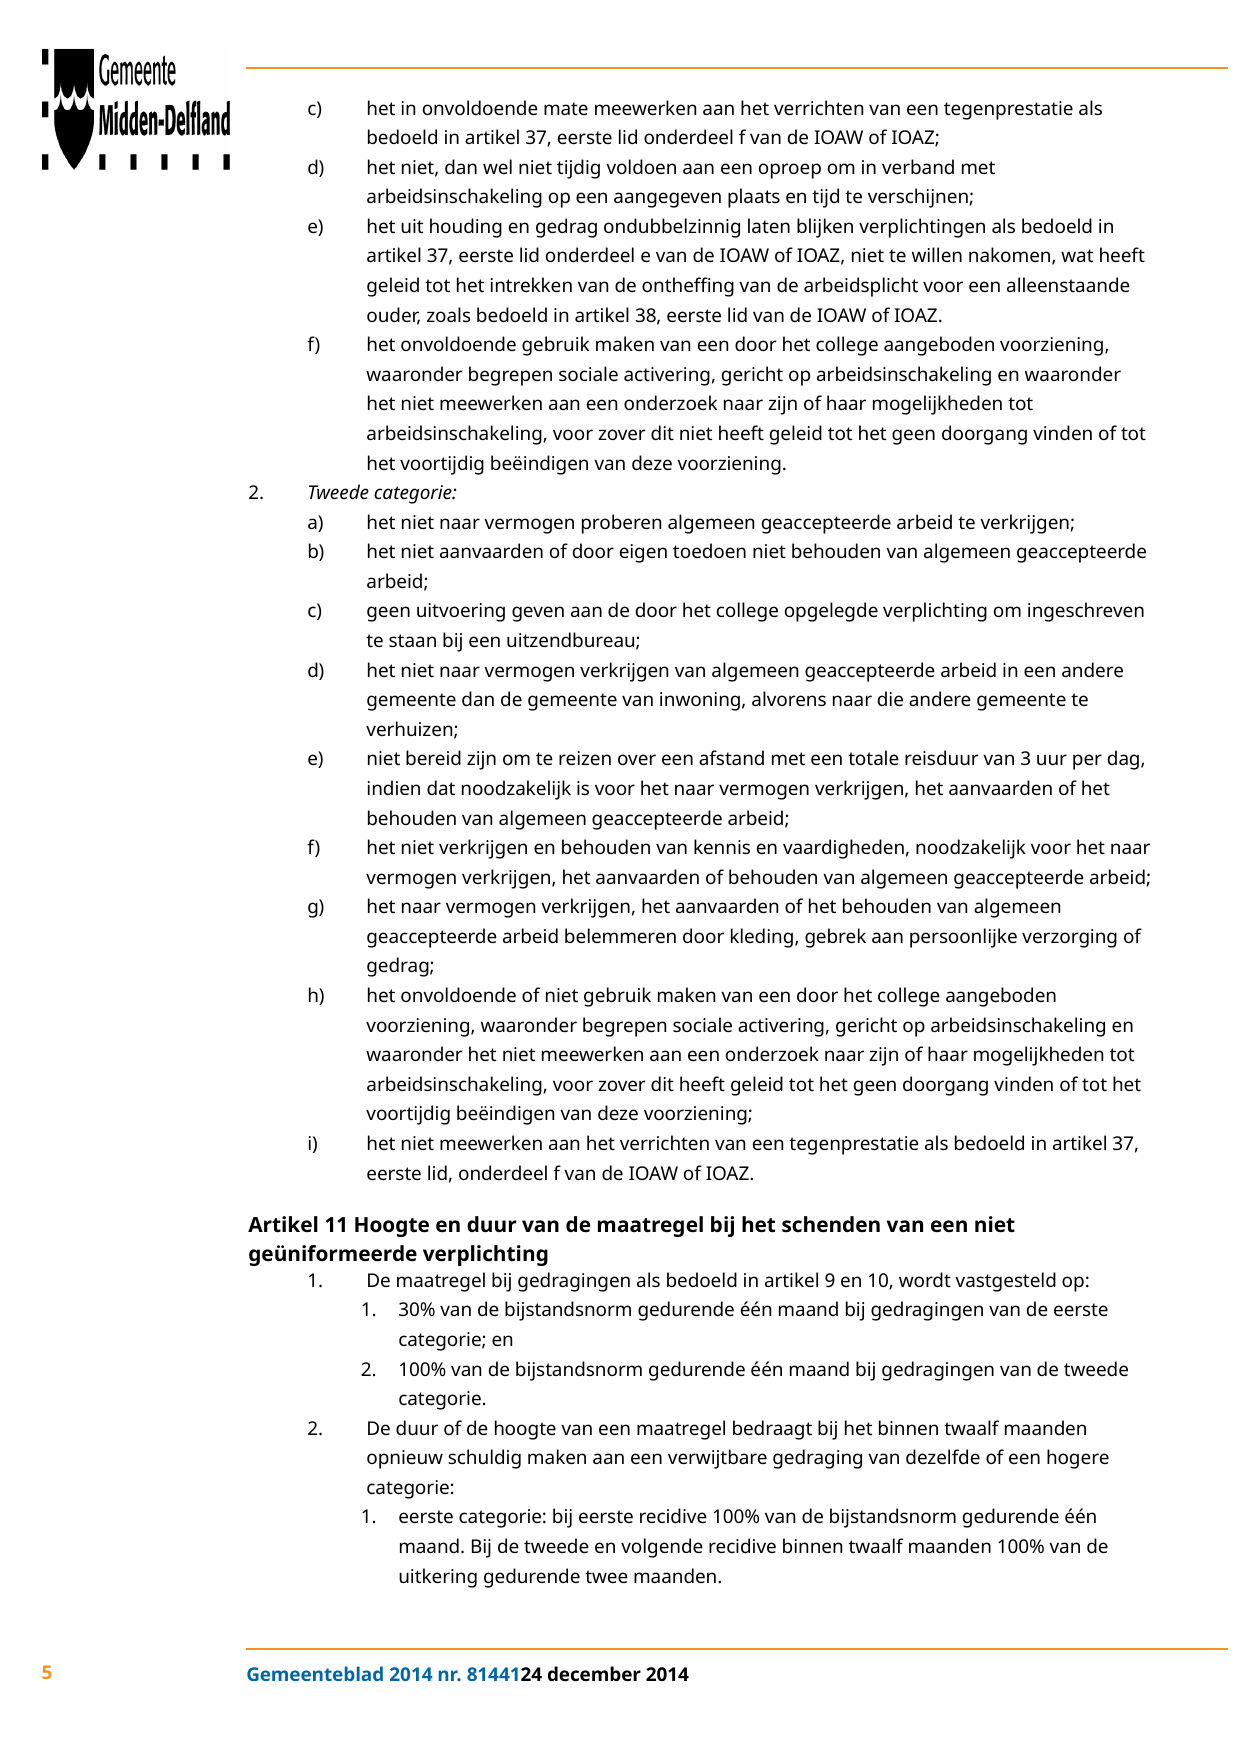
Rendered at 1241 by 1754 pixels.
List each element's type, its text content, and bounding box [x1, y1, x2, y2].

picture [41, 47, 231, 172]
list eerste categorie: bij eerste recidive 100% van de bijstandsnorm gedurende één maand. Bij de tweede en volgende recidive binnen twaalf maanden 100% van de uitkering gedurende twee maanden. [361, 1504, 1152, 1589]
list het niet aanvaarden of door eigen toedoen niet behouden van algemeen geaccepteerde arbeid; [307, 538, 1152, 594]
list niet bereid zijn om te reizen over een afstand met een totale reisduur van 3 uur per dag, indien dat noodzakelijk is voor het naar vermogen verkrijgen, het aanvaarden of het behouden van algemeen geaccepteerde arbeid; [307, 746, 1152, 831]
list het niet meewerken aan het verrichten van een tegenprestatie als bedoeld in artikel 37, eerste lid, onderdeel f van de IOAW of IOAZ. [307, 1130, 1152, 1186]
list Tweede categorie: [248, 479, 1152, 505]
list het niet verkrijgen en behouden van kennis en vaardigheden, noodzakelijk voor het naar vermogen verkrijgen, het aanvaarden of behouden van algemeen geaccepteerde arbeid; [307, 834, 1152, 890]
list het in onvoldoende mate meewerken aan het verrichten van een tegenprestatie als bedoeld in artikel 37, eerste lid onderdeel f van de IOAW of IOAZ; [307, 95, 1152, 150]
list geen uitvoering geven aan de door het college opgelegde verplichting om ingeschreven te staan bij een uitzendbureau; [307, 598, 1152, 653]
list het onvoldoende of niet gebruik maken van een door het college aangeboden voorziening, waaronder begrepen sociale activering, gericht op arbeidsinschakeling en waaronder het niet meewerken aan een onderzoek naar zijn of haar mogelijkheden tot arbeidsinschakeling, voor zover dit heeft geleid tot het geen doorgang vinden of tot het voortijdig beëindigen van deze voorziening; [307, 982, 1152, 1126]
list De maatregel bij gedragingen als bedoeld in artikel 9 en 10, wordt vastgesteld op: [307, 1267, 1152, 1293]
list De duur of de hoogte van een maatregel bedraagt bij het binnen twaalf maanden opnieuw schuldig maken aan een verwijtbare gedraging van dezelfde of een hogere categorie: [307, 1415, 1152, 1500]
list het uit houding en gedrag ondubbelzinnig laten blijken verplichtingen als bedoeld in artikel 37, eerste lid onderdeel e van de IOAW of IOAZ, niet te willen nakomen, wat heeft geleid tot het intrekken van de ontheffing van de arbeidsplicht voor een alleenstaande ouder, zoals bedoeld in artikel 38, eerste lid van de IOAW of IOAZ. [307, 213, 1152, 328]
list 30% van de bijstandsnorm gedurende één maand bij gedragingen van de eerste categorie; en [361, 1297, 1152, 1352]
text Artikel 11 Hoogte en duur van de maatregel bij het schenden van een niet geüniformeerde verplichting [248, 1210, 1152, 1267]
list 100% van de bijstandsnorm gedurende één maand bij gedragingen van de tweede categorie. [361, 1356, 1152, 1411]
list het onvoldoende gebruik maken van een door het college aangeboden voorziening, waaronder begrepen sociale activering, gericht op arbeidsinschakeling en waaronder het niet meewerken aan een onderzoek naar zijn of haar mogelijkheden tot arbeidsinschakeling, voor zover dit niet heeft geleid tot het geen doorgang vinden of tot het voortijdig beëindigen van deze voorziening. [307, 331, 1152, 476]
list het niet naar vermogen proberen algemeen geaccepteerde arbeid te verkrijgen; [307, 509, 1152, 535]
list het niet, dan wel niet tijdig voldoen aan een oproep om in verband met arbeidsinschakeling op een aangegeven plaats en tijd te verschijnen; [307, 154, 1152, 209]
list het niet naar vermogen verkrijgen van algemeen geaccepteerde arbeid in een andere gemeente dan de gemeente van inwoning, alvorens naar die andere gemeente te verhuizen; [307, 657, 1152, 742]
list het naar vermogen verkrijgen, het aanvaarden of het behouden van algemeen geaccepteerde arbeid belemmeren door kleding, gebrek aan persoonlijke verzorging of gedrag; [307, 893, 1152, 978]
